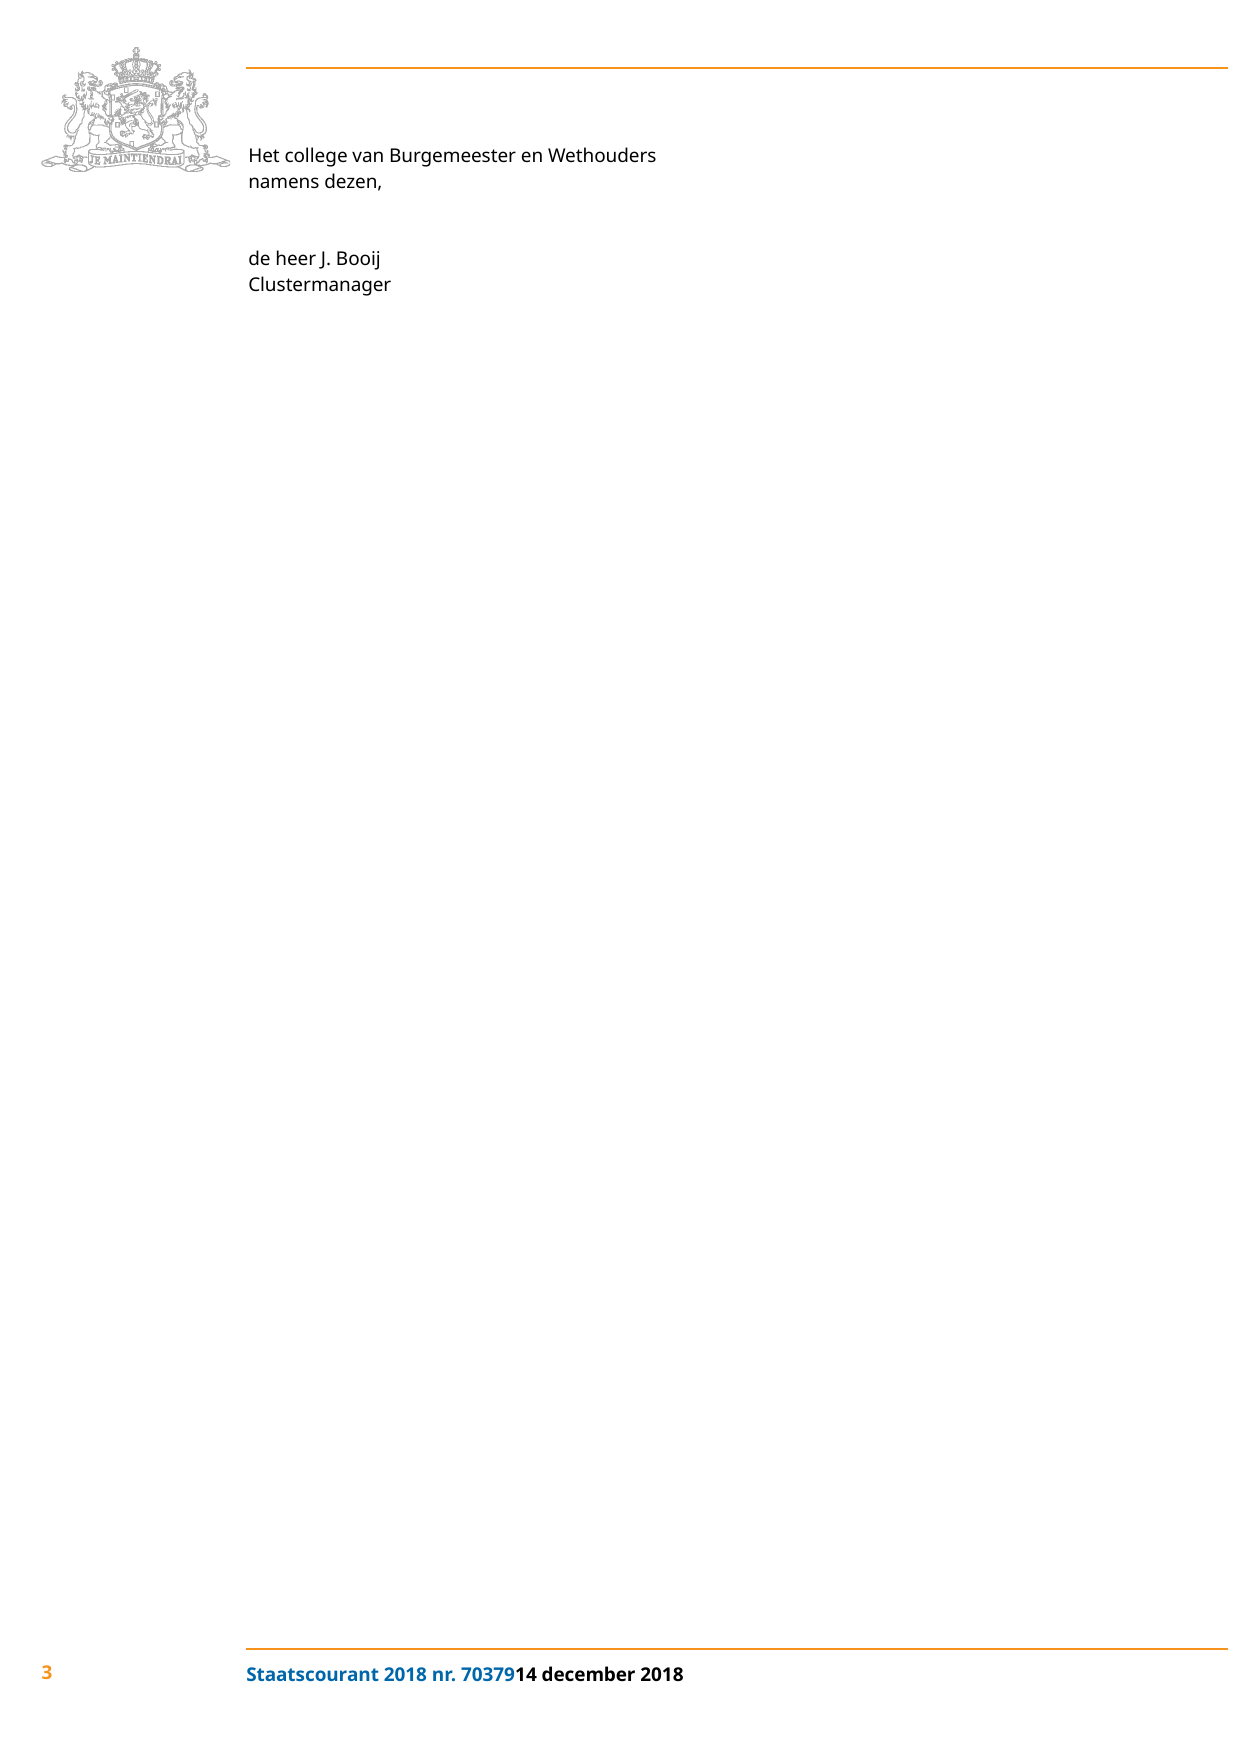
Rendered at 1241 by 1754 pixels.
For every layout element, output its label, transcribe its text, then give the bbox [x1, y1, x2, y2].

text namens dezen, [248, 168, 1152, 194]
picture [41, 47, 231, 172]
text Het college van Burgemeester en Wethouders [248, 143, 1152, 168]
text Clustermanager [248, 271, 1152, 297]
text de heer J. Booij [248, 246, 1152, 271]
